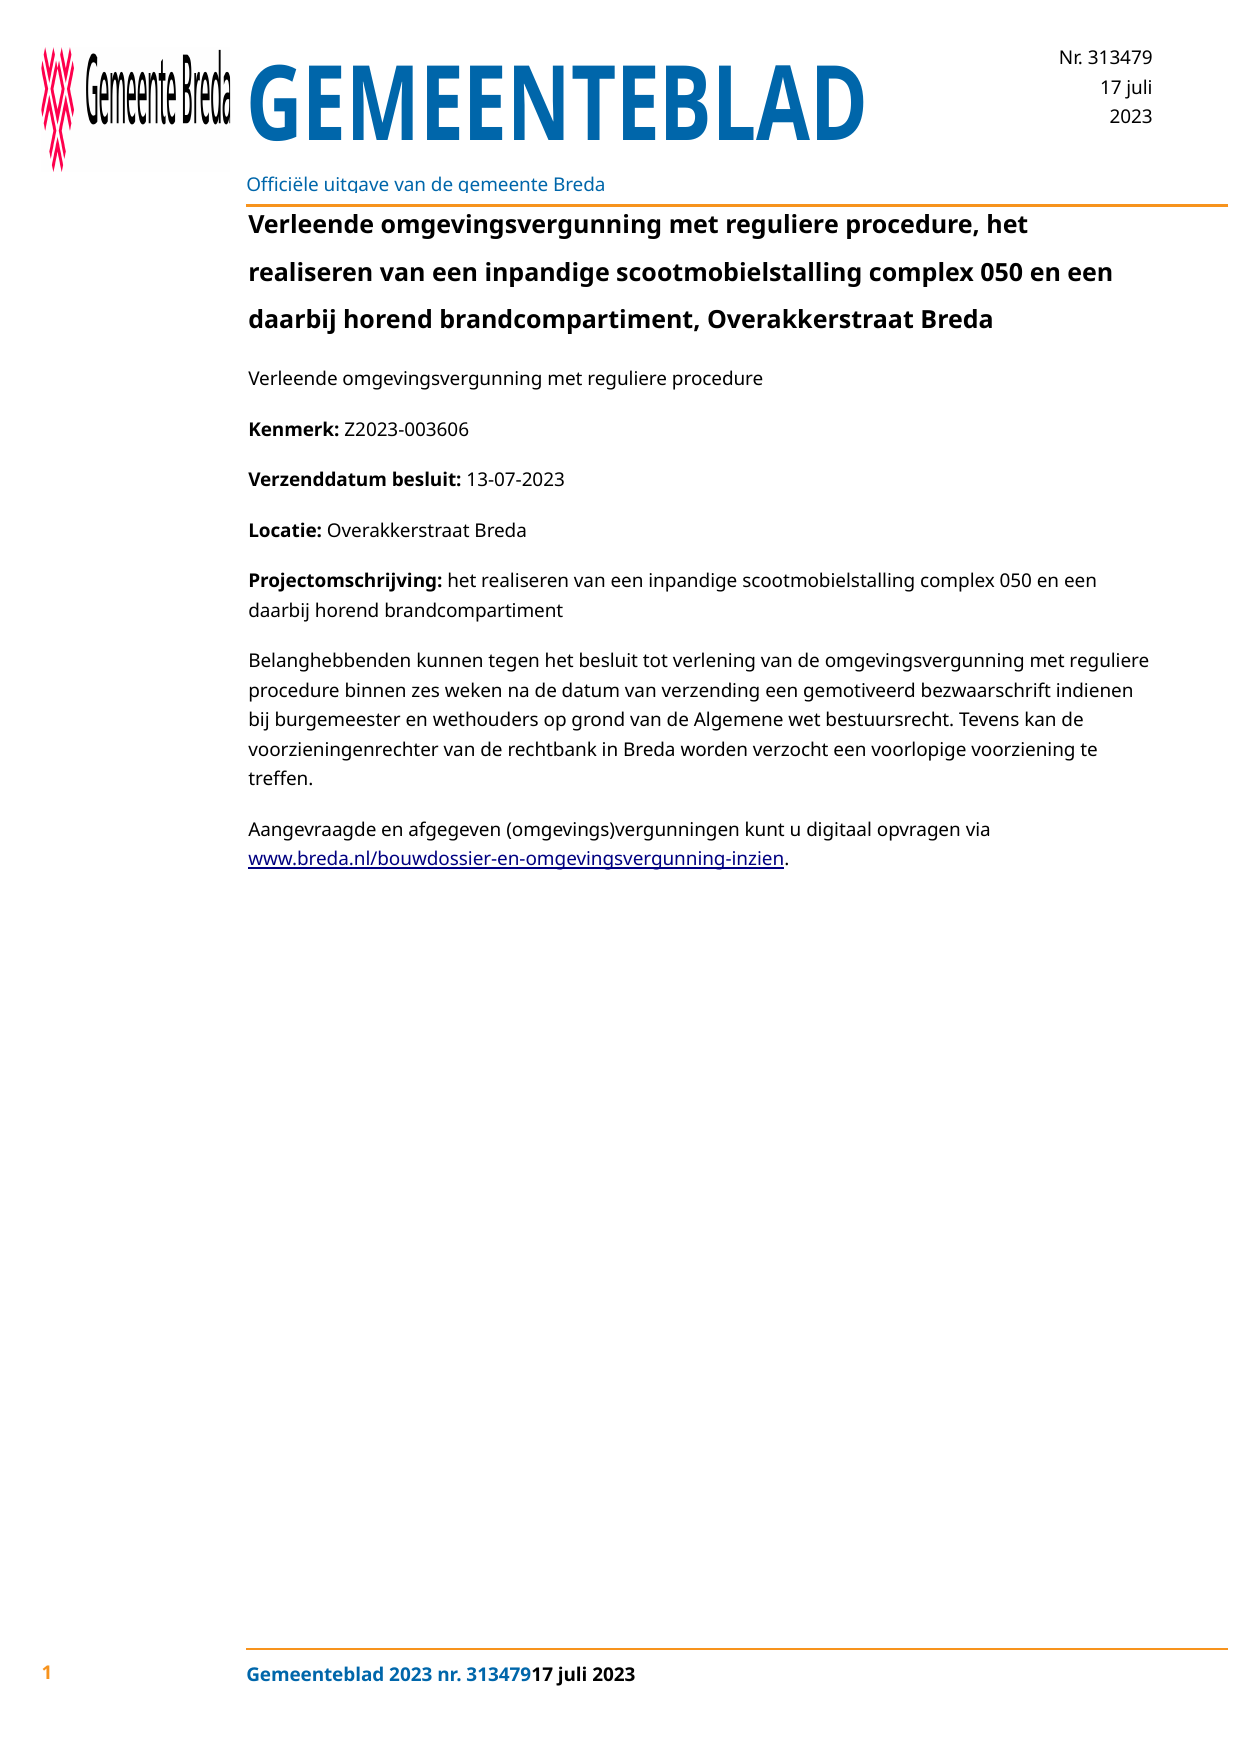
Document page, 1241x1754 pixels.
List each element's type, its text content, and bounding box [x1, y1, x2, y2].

text Verleende omgevingsvergunning met reguliere procedure [248, 366, 1152, 391]
text Verleende omgevingsvergunning met reguliere procedure, het realiseren van een inpandige scootmobielstalling complex 050 en een daarbij horend brandcompartiment, Overakkerstraat Breda [248, 207, 1152, 336]
text Verzenddatum besluit: 13-07-2023 [248, 466, 1152, 492]
text Kenmerk: Z2023-003606 [248, 416, 1152, 442]
text Belanghebbenden kunnen tegen het besluit tot verlening van de omgevingsvergunning met reguliere procedure binnen zes weken na de datum van verzending een gemotiveerd bezwaarschrift indienen bij burgemeester en wethouders op grond van de Algemene wet bestuursrecht. Tevens kan de voorzieningenrechter van de rechtbank in Breda worden verzocht een voorlopige voorziening te treffen. [248, 647, 1152, 791]
text Projectomschrijving: het realiseren van een inpandige scootmobielstalling complex 050 en een daarbij horend brandcompartiment [248, 567, 1152, 622]
picture [41, 47, 231, 172]
text Locatie: Overakkerstraat Breda [248, 517, 1152, 542]
text Aangevraagde en afgegeven (omgevings)vergunningen kunt u digitaal opvragen via www.breda.nl/bouwdossier-en-omgevingsvergunning-inzien. [248, 816, 1152, 871]
